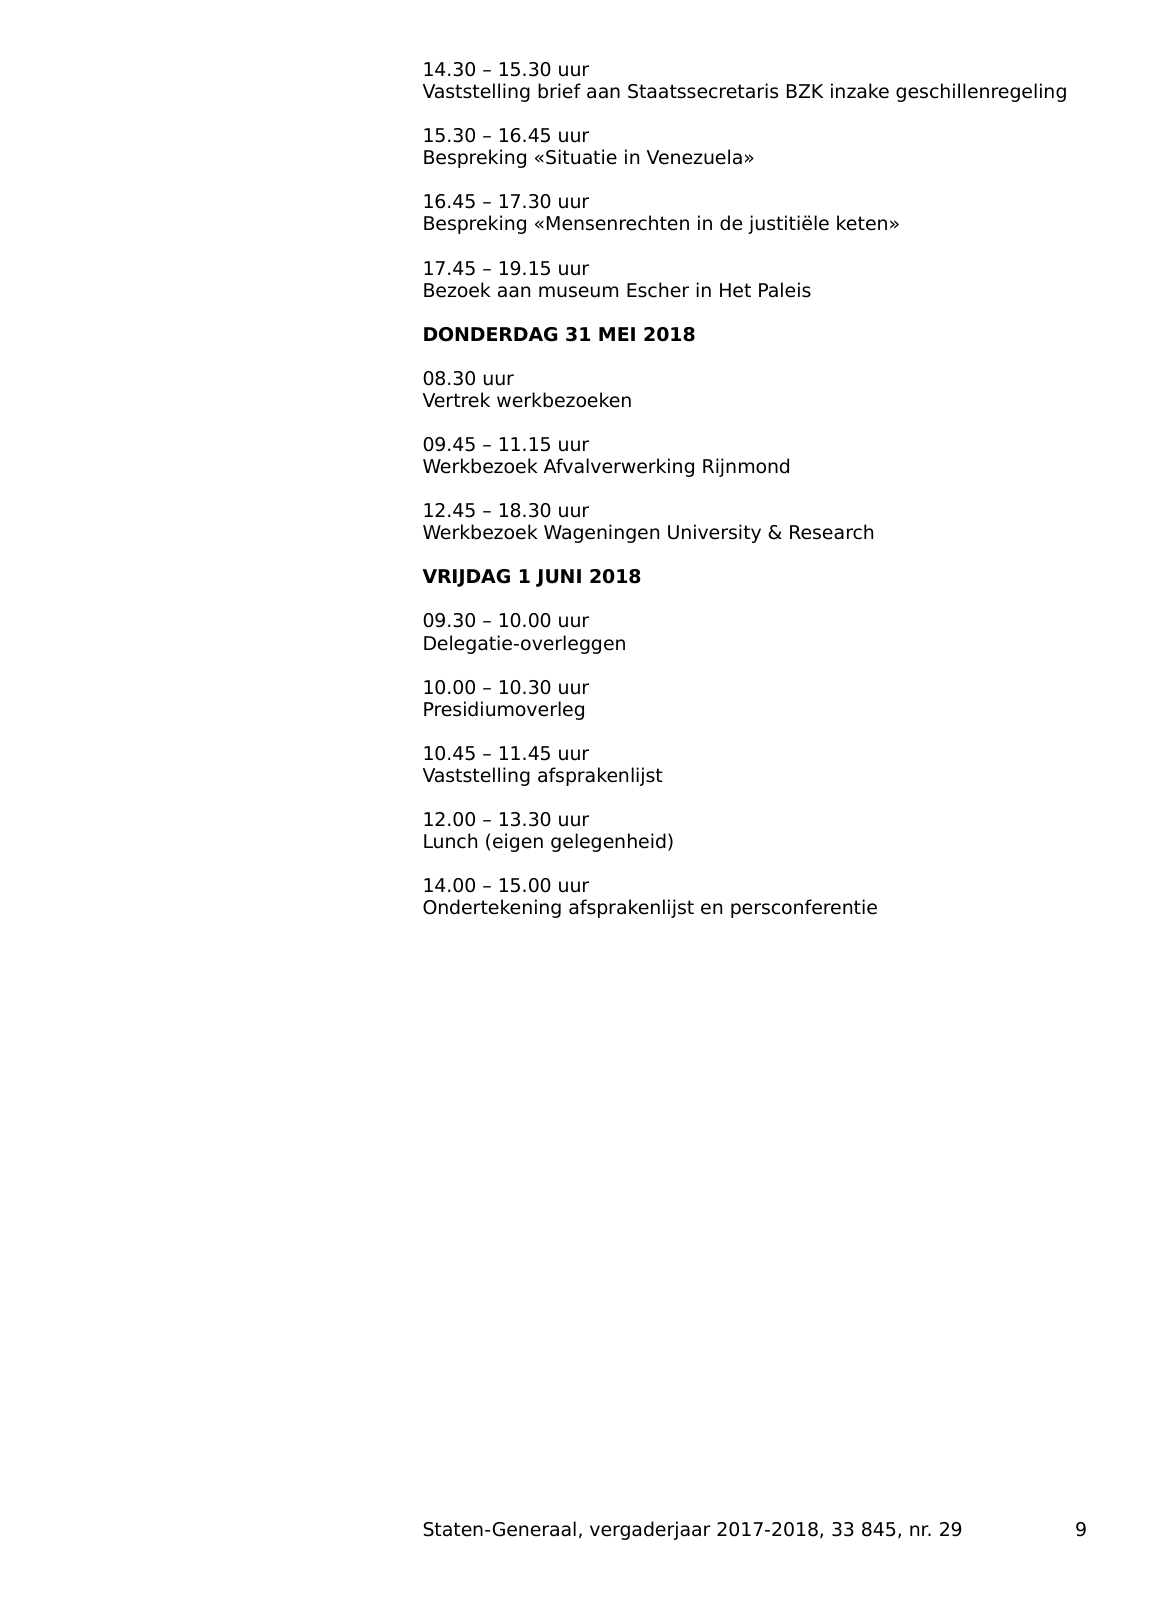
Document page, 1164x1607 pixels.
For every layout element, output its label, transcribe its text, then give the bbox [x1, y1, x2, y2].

text 16.45 – 17.30 uur [422, 191, 1087, 213]
text 15.30 – 16.45 uur [422, 125, 1087, 147]
text Werkbezoek Wageningen University & Research [422, 522, 1087, 544]
text 10.00 – 10.30 uur [422, 677, 1087, 698]
text 12.00 – 13.30 uur [422, 809, 1087, 831]
text 14.00 – 15.00 uur [422, 875, 1087, 897]
text Delegatie-overleggen [422, 632, 1087, 654]
text 10.45 – 11.45 uur [422, 743, 1087, 765]
text Bezoek aan museum Escher in Het Paleis [422, 279, 1087, 301]
text Vaststelling brief aan Staatssecretaris BZK inzake geschillenregeling [422, 81, 1087, 103]
text 08.30 uur [422, 368, 1087, 390]
subtitle VRIJDAG 1 JUNI 2018 [422, 566, 1087, 588]
subtitle DONDERDAG 31 MEI 2018 [422, 324, 1087, 346]
text 09.30 – 10.00 uur [422, 610, 1087, 632]
text Vaststelling afsprakenlijst [422, 765, 1087, 787]
text Lunch (eigen gelegenheid) [422, 831, 1087, 853]
text 17.45 – 19.15 uur [422, 257, 1087, 279]
text Werkbezoek Afvalverwerking Rijnmond [422, 456, 1087, 478]
text Bespreking «Mensenrechten in de justitiële keten» [422, 213, 1087, 235]
text 12.45 – 18.30 uur [422, 500, 1087, 522]
text Bespreking «Situatie in Venezuela» [422, 147, 1087, 169]
text 14.30 – 15.30 uur [422, 59, 1087, 81]
text Presidiumoverleg [422, 698, 1087, 721]
text Ondertekening afsprakenlijst en persconferentie [422, 897, 1087, 919]
text Vertrek werkbezoeken [422, 390, 1087, 412]
text 09.45 – 11.15 uur [422, 434, 1087, 456]
